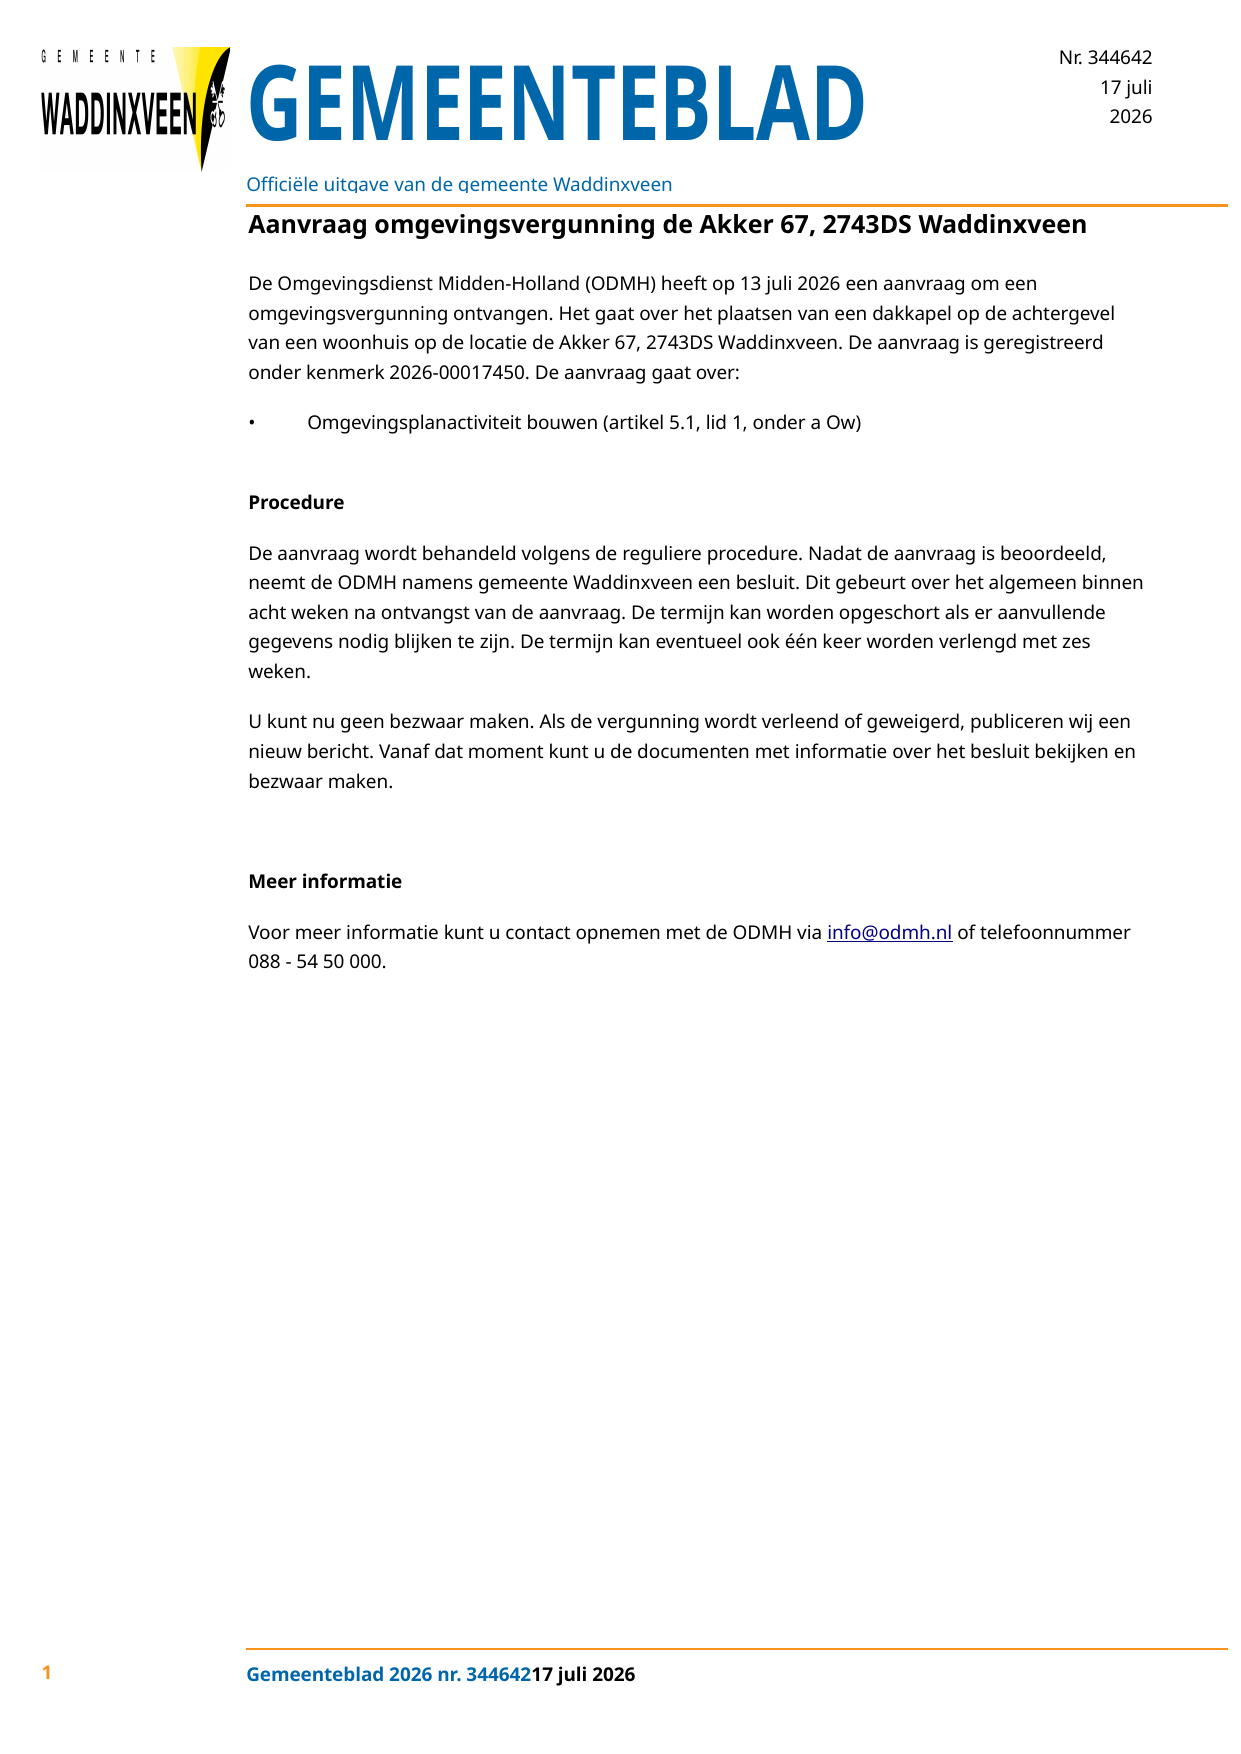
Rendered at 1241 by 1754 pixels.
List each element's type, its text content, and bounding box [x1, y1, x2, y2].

text Voor meer informatie kunt u contact opnemen met de ODMH via info@odmh.nl of telefoonnummer 088 - 54 50 000. [248, 919, 1152, 974]
text Meer informatie [248, 869, 1152, 894]
text Procedure [248, 489, 1152, 515]
text De Omgevingsdienst Midden-Holland (ODMH) heeft op 13 juli 2026 een aanvraag om een omgevingsvergunning ontvangen. Het gaat over het plaatsen van een dakkapel op de achtergevel van een woonhuis op de locatie de Akker 67, 2743DS Waddinxveen. De aanvraag is geregistreerd onder kenmerk 2026-00017450. De aanvraag gaat over: [248, 270, 1152, 385]
text U kunt nu geen bezwaar maken. Als de vergunning wordt verleend of geweigerd, publiceren wij een nieuw bericht. Vanaf dat moment kunt u de documenten met informatie over het besluit bekijken en bezwaar maken. [248, 709, 1152, 793]
list Omgevingsplanactiviteit bouwen (artikel 5.1, lid 1, onder a Ow) [248, 409, 1152, 435]
picture [41, 47, 231, 172]
text De aanvraag wordt behandeld volgens de reguliere procedure. Nadat de aanvraag is beoordeeld, neemt de ODMH namens gemeente Waddinxveen een besluit. Dit gebeurt over het algemeen binnen acht weken na ontvangst van de aanvraag. De termijn kan worden opgeschort als er aanvullende gegevens nodig blijken te zijn. De termijn kan eventueel ook één keer worden verlengd met zes weken. [248, 540, 1152, 684]
text Aanvraag omgevingsvergunning de Akker 67, 2743DS Waddinxveen [248, 207, 1152, 241]
